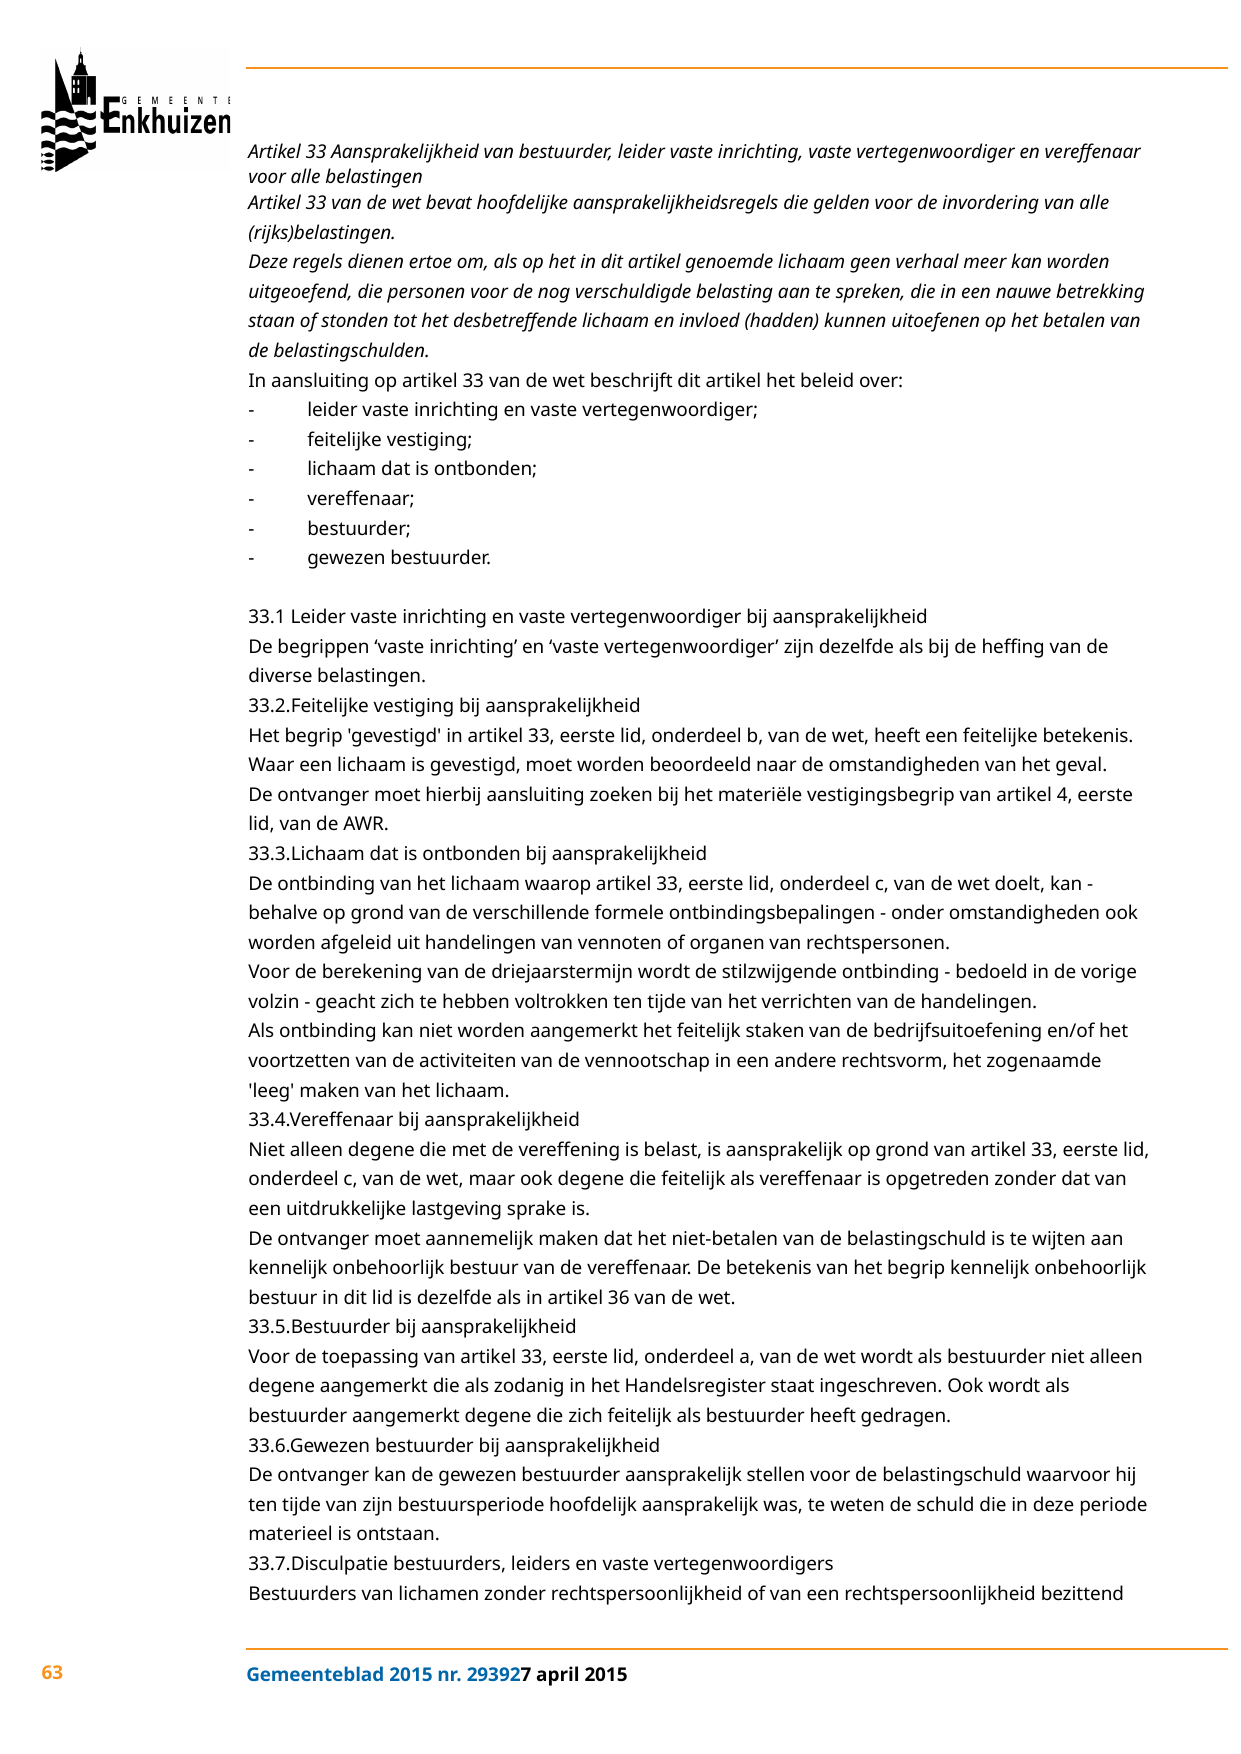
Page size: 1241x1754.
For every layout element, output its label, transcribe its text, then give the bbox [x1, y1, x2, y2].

list feitelijke vestiging; [248, 426, 1152, 452]
list lichaam dat is ontbonden; [248, 456, 1152, 481]
text Het begrip 'gevestigd' in artikel 33, eerste lid, onderdeel b, van de wet, heeft een feitelijke betekenis. Waar een lichaam is gevestigd, moet worden beoordeeld naar de omstandigheden van het geval. [248, 722, 1152, 777]
text De ontvanger kan de gewezen bestuurder aansprakelijk stellen voor de belastingschuld waarvoor hij ten tijde van zijn bestuursperiode hoofdelijk aansprakelijk was, te weten de schuld die in deze periode materieel is ontstaan. [248, 1461, 1152, 1546]
list gewezen bestuurder. [248, 544, 1152, 570]
text Voor de berekening van de driejaarstermijn wordt de stilzwijgende ontbinding - bedoeld in de vorige volzin - geacht zich te hebben voltrokken ten tijde van het verrichten van de handelingen. [248, 958, 1152, 1014]
text 33.1 Leider vaste inrichting en vaste vertegenwoordiger bij aansprakelijkheid [248, 603, 1152, 629]
picture [41, 47, 231, 172]
text Voor de toepassing van artikel 33, eerste lid, onderdeel a, van de wet wordt als bestuurder niet alleen degene aangemerkt die als zodanig in het Handelsregister staat ingeschreven. Ook wordt als bestuurder aangemerkt degene die zich feitelijk als bestuurder heeft gedragen. [248, 1343, 1152, 1428]
text 33.4.Vereffenaar bij aansprakelijkheid [248, 1106, 1152, 1132]
text 33.2.Feitelijke vestiging bij aansprakelijkheid [248, 692, 1152, 718]
text De ontbinding van het lichaam waarop artikel 33, eerste lid, onderdeel c, van de wet doelt, kan - behalve op grond van de verschillende formele ontbindingsbepalingen - onder omstandigheden ook worden afgeleid uit handelingen van vennoten of organen van rechtspersonen. [248, 870, 1152, 955]
text 33.5.Bestuurder bij aansprakelijkheid [248, 1313, 1152, 1339]
list bestuurder; [248, 515, 1152, 541]
text De begrippen ‘vaste inrichting’ en ‘vaste vertegenwoordiger’ zijn dezelfde als bij de heffing van de diverse belastingen. [248, 633, 1152, 688]
text De ontvanger moet aannemelijk maken dat het niet-betalen van de belastingschuld is te wijten aan kennelijk onbehoorlijk bestuur van de vereffenaar. De betekenis van het begrip kennelijk onbehoorlijk bestuur in dit lid is dezelfde als in artikel 36 van de wet. [248, 1225, 1152, 1310]
text Deze regels dienen ertoe om, als op het in dit artikel genoemde lichaam geen verhaal meer kan worden uitgeoefend, die personen voor de nog verschuldigde belasting aan te spreken, die in een nauwe betrekking staan of stonden tot het desbetreffende lichaam en invloed (hadden) kunnen uitoefenen op het betalen van de belastingschulden. [248, 248, 1152, 363]
text Als ontbinding kan niet worden aangemerkt het feitelijk staken van de bedrijfsuitoefening en/of het voortzetten van de activiteiten van de vennootschap in een andere rechtsvorm, het zogenaamde 'leeg' maken van het lichaam. [248, 1018, 1152, 1103]
text 33.7.Disculpatie bestuurders, leiders en vaste vertegenwoordigers [248, 1550, 1152, 1576]
text De ontvanger moet hierbij aansluiting zoeken bij het materiële vestigingsbegrip van artikel 4, eerste lid, van de AWR. [248, 781, 1152, 836]
text Artikel 33 van de wet bevat hoofdelijke aansprakelijkheidsregels die gelden voor de invordering van alle (rijks)belastingen. [248, 189, 1152, 245]
list vereffenaar; [248, 485, 1152, 511]
text Niet alleen degene die met de vereffening is belast, is aansprakelijk op grond van artikel 33, eerste lid, onderdeel c, van de wet, maar ook degene die feitelijk als vereffenaar is opgetreden zonder dat van een uitdrukkelijke lastgeving sprake is. [248, 1136, 1152, 1221]
text In aansluiting op artikel 33 van de wet beschrijft dit artikel het beleid over: [248, 367, 1152, 393]
list leider vaste inrichting en vaste vertegenwoordiger; [248, 396, 1152, 422]
text 33.6.Gewezen bestuurder bij aansprakelijkheid [248, 1432, 1152, 1458]
text Bestuurders van lichamen zonder rechtspersoonlijkheid of van een rechtspersoonlijkheid bezittend [248, 1580, 1152, 1606]
text 33.3.Lichaam dat is ontbonden bij aansprakelijkheid [248, 840, 1152, 866]
text Artikel 33 Aansprakelijkheid van bestuurder, leider vaste inrichting, vaste vertegenwoordiger en vereffenaar voor alle belastingen [248, 138, 1152, 189]
